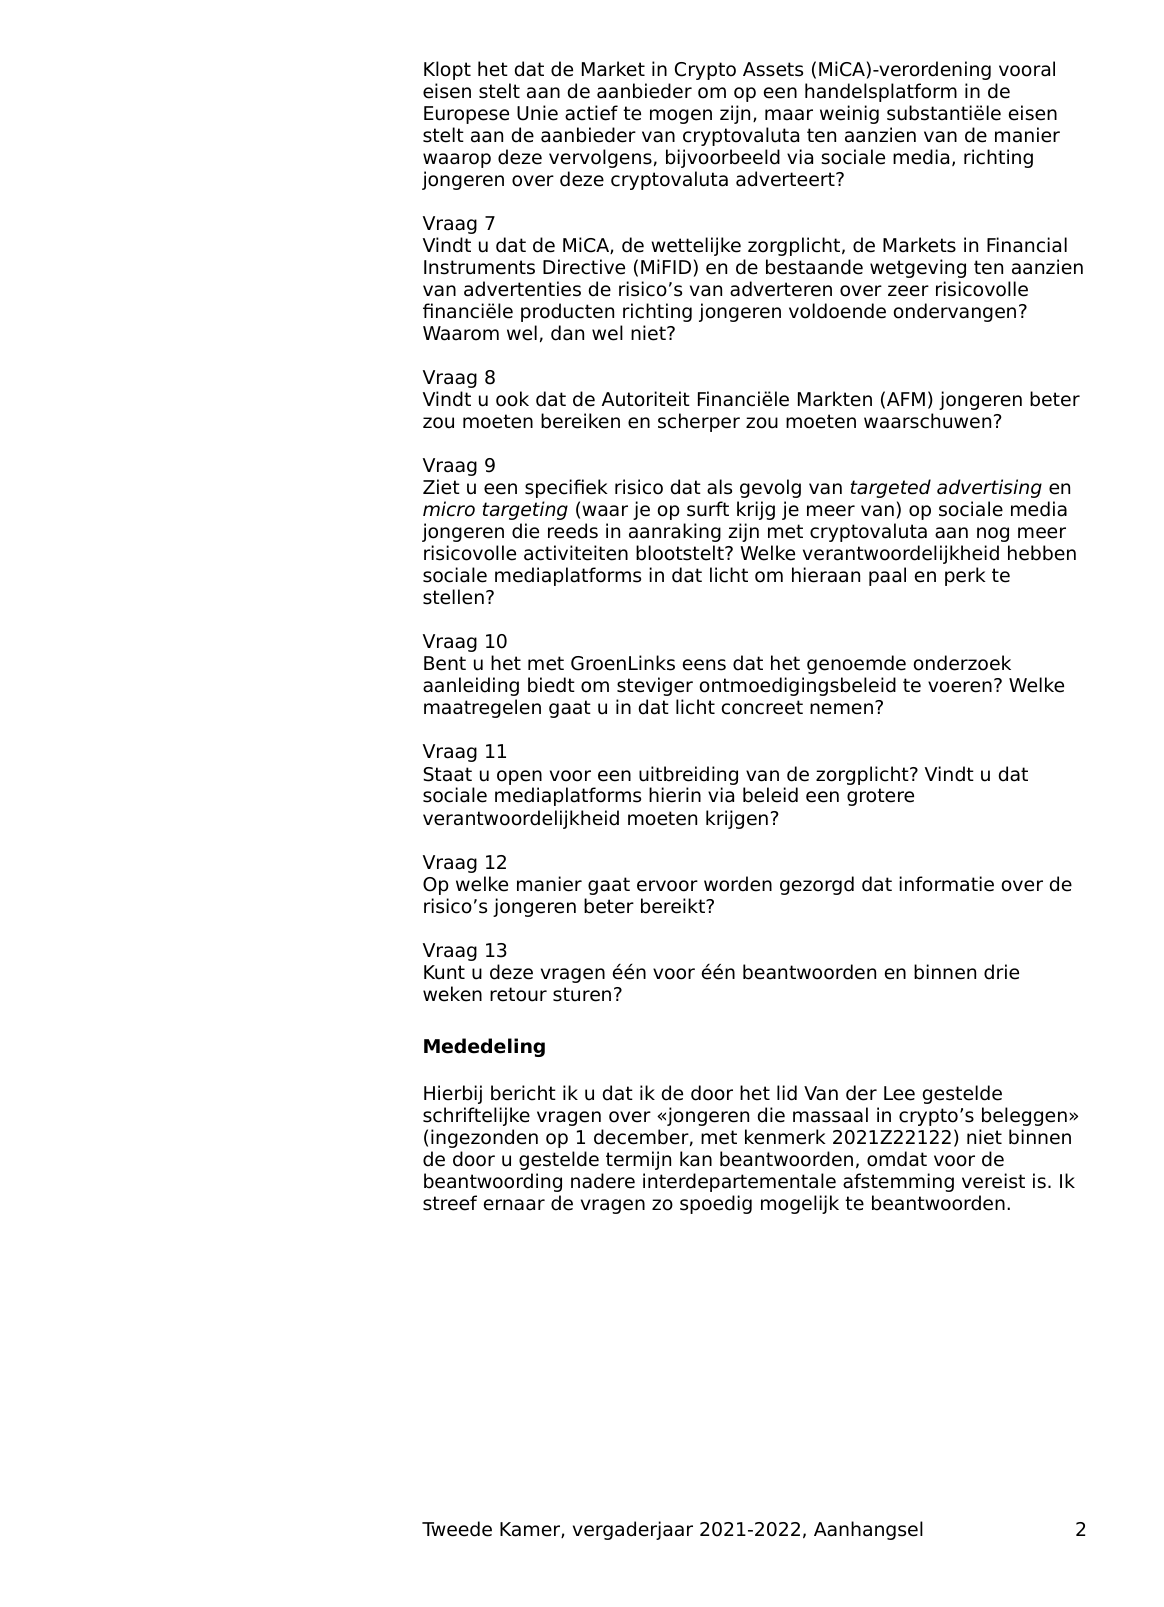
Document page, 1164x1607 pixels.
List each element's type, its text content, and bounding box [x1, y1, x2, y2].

text Ziet u een specifiek risico dat als gevolg van targeted advertising en micro targeting (waar je op surft krijg je meer van) op sociale media jongeren die reeds in aanraking zijn met cryptovaluta aan nog meer risicovolle activiteiten blootstelt? Welke verantwoordelijkheid hebben sociale mediaplatforms in dat licht om hieraan paal en perk te stellen? [422, 477, 1087, 609]
text Vraag 10 [422, 631, 1087, 653]
text Staat u open voor een uitbreiding van de zorgplicht? Vindt u dat sociale mediaplatforms hierin via beleid een grotere verantwoordelijkheid moeten krijgen? [422, 763, 1087, 829]
text Vindt u dat de MiCA, de wettelijke zorgplicht, de Markets in Financial Instruments Directive (MiFID) en de bestaande wetgeving ten aanzien van advertenties de risico’s van adverteren over zeer risicovolle financiële producten richting jongeren voldoende ondervangen? Waarom wel, dan wel niet? [422, 235, 1087, 345]
text Vraag 13 [422, 940, 1087, 962]
text Vraag 12 [422, 852, 1087, 873]
text Bent u het met GroenLinks eens dat het genoemde onderzoek aanleiding biedt om steviger ontmoedigingsbeleid te voeren? Welke maatregelen gaat u in dat licht concreet nemen? [422, 653, 1087, 719]
text Op welke manier gaat ervoor worden gezorgd dat informatie over de risico’s jongeren beter bereikt? [422, 873, 1087, 917]
text Vraag 11 [422, 741, 1087, 763]
text Vraag 9 [422, 455, 1087, 477]
text Hierbij bericht ik u dat ik de door het lid Van der Lee gestelde schriftelijke vragen over «jongeren die massaal in crypto’s beleggen» (ingezonden op 1 december, met kenmerk 2021Z22122) niet binnen de door u gestelde termijn kan beantwoorden, omdat voor de beantwoording nadere interdepartementale afstemming vereist is. Ik streef ernaar de vragen zo spoedig mogelijk te beantwoorden. [422, 1083, 1087, 1214]
subtitle Mededeling [422, 1036, 1087, 1058]
text Vindt u ook dat de Autoriteit Financiële Markten (AFM) jongeren beter zou moeten bereiken en scherper zou moeten waarschuwen? [422, 389, 1087, 433]
text Kunt u deze vragen één voor één beantwoorden en binnen drie weken retour sturen? [422, 962, 1087, 1006]
text Vraag 7 [422, 213, 1087, 235]
text Klopt het dat de Market in Crypto Assets (MiCA)-verordening vooral eisen stelt aan de aanbieder om op een handelsplatform in de Europese Unie actief te mogen zijn, maar weinig substantiële eisen stelt aan de aanbieder van cryptovaluta ten aanzien van de manier waarop deze vervolgens, bijvoorbeeld via sociale media, richting jongeren over deze cryptovaluta adverteert? [422, 59, 1087, 191]
text Vraag 8 [422, 367, 1087, 389]
